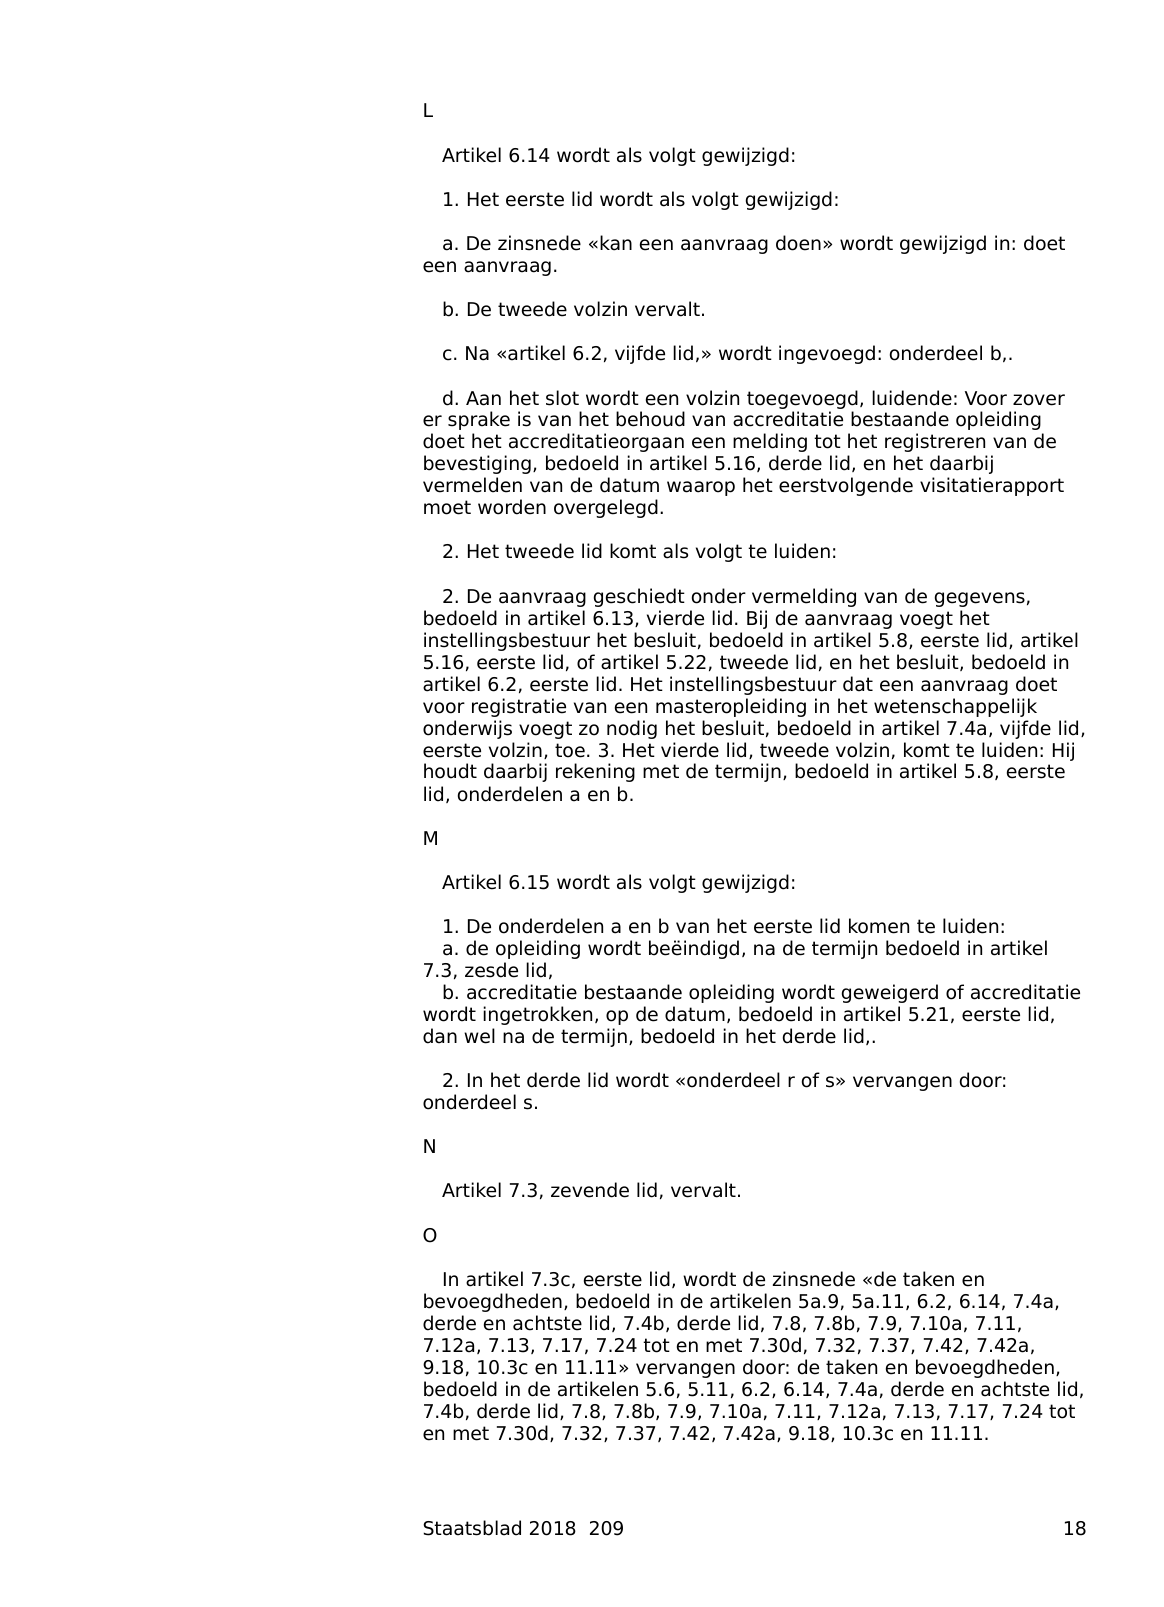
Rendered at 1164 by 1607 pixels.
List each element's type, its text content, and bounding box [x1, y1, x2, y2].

text b. accreditatie bestaande opleiding wordt geweigerd of accreditatie wordt ingetrokken, op de datum, bedoeld in artikel 5.21, eerste lid, dan wel na de termijn, bedoeld in het derde lid,. [422, 982, 1087, 1048]
text Artikel 7.3, zevende lid, vervalt. [422, 1180, 1087, 1202]
text b. De tweede volzin vervalt. [422, 299, 1087, 321]
text 2. De aanvraag geschiedt onder vermelding van de gegevens, bedoeld in artikel 6.13, vierde lid. Bij de aanvraag voegt het instellingsbestuur het besluit, bedoeld in artikel 5.8, eerste lid, artikel 5.16, eerste lid, of artikel 5.22, tweede lid, en het besluit, bedoeld in artikel 6.2, eerste lid. Het instellingsbestuur dat een aanvraag doet voor registratie van een masteropleiding in het wetenschappelijk onderwijs voegt zo nodig het besluit, bedoeld in artikel 7.4a, vijfde lid, eerste volzin, toe. 3. Het vierde lid, tweede volzin, komt te luiden: Hij houdt daarbij rekening met de termijn, bedoeld in artikel 5.8, eerste lid, onderdelen a en b. [422, 586, 1087, 805]
text L [422, 100, 1087, 122]
text 2. Het tweede lid komt als volgt te luiden: [422, 541, 1087, 563]
text Artikel 6.14 wordt als volgt gewijzigd: [422, 144, 1087, 167]
text 1. Het eerste lid wordt als volgt gewijzigd: [422, 189, 1087, 211]
text In artikel 7.3c, eerste lid, wordt de zinsnede «de taken en bevoegdheden, bedoeld in de artikelen 5a.9, 5a.11, 6.2, 6.14, 7.4a, derde en achtste lid, 7.4b, derde lid, 7.8, 7.8b, 7.9, 7.10a, 7.11, 7.12a, 7.13, 7.17, 7.24 tot en met 7.30d, 7.32, 7.37, 7.42, 7.42a, 9.18, 10.3c en 11.11» vervangen door: de taken en bevoegdheden, bedoeld in de artikelen 5.6, 5.11, 6.2, 6.14, 7.4a, derde en achtste lid, 7.4b, derde lid, 7.8, 7.8b, 7.9, 7.10a, 7.11, 7.12a, 7.13, 7.17, 7.24 tot en met 7.30d, 7.32, 7.37, 7.42, 7.42a, 9.18, 10.3c en 11.11. [422, 1269, 1087, 1444]
text a. De zinsnede «kan een aanvraag doen» wordt gewijzigd in: doet een aanvraag. [422, 233, 1087, 277]
text d. Aan het slot wordt een volzin toegevoegd, luidende: Voor zover er sprake is van het behoud van accreditatie bestaande opleiding doet het accreditatieorgaan een melding tot het registreren van de bevestiging, bedoeld in artikel 5.16, derde lid, en het daarbij vermelden van de datum waarop het eerstvolgende visitatierapport moet worden overgelegd. [422, 387, 1087, 519]
text c. Na «artikel 6.2, vijfde lid,» wordt ingevoegd: onderdeel b,. [422, 343, 1087, 365]
text 2. In het derde lid wordt «onderdeel r of s» vervangen door: onderdeel s. [422, 1070, 1087, 1114]
text O [422, 1224, 1087, 1246]
text a. de opleiding wordt beëindigd, na de termijn bedoeld in artikel 7.3, zesde lid, [422, 938, 1087, 982]
text Artikel 6.15 wordt als volgt gewijzigd: [422, 872, 1087, 894]
text M [422, 828, 1087, 849]
text N [422, 1136, 1087, 1158]
text 1. De onderdelen a en b van het eerste lid komen te luiden: [422, 916, 1087, 938]
